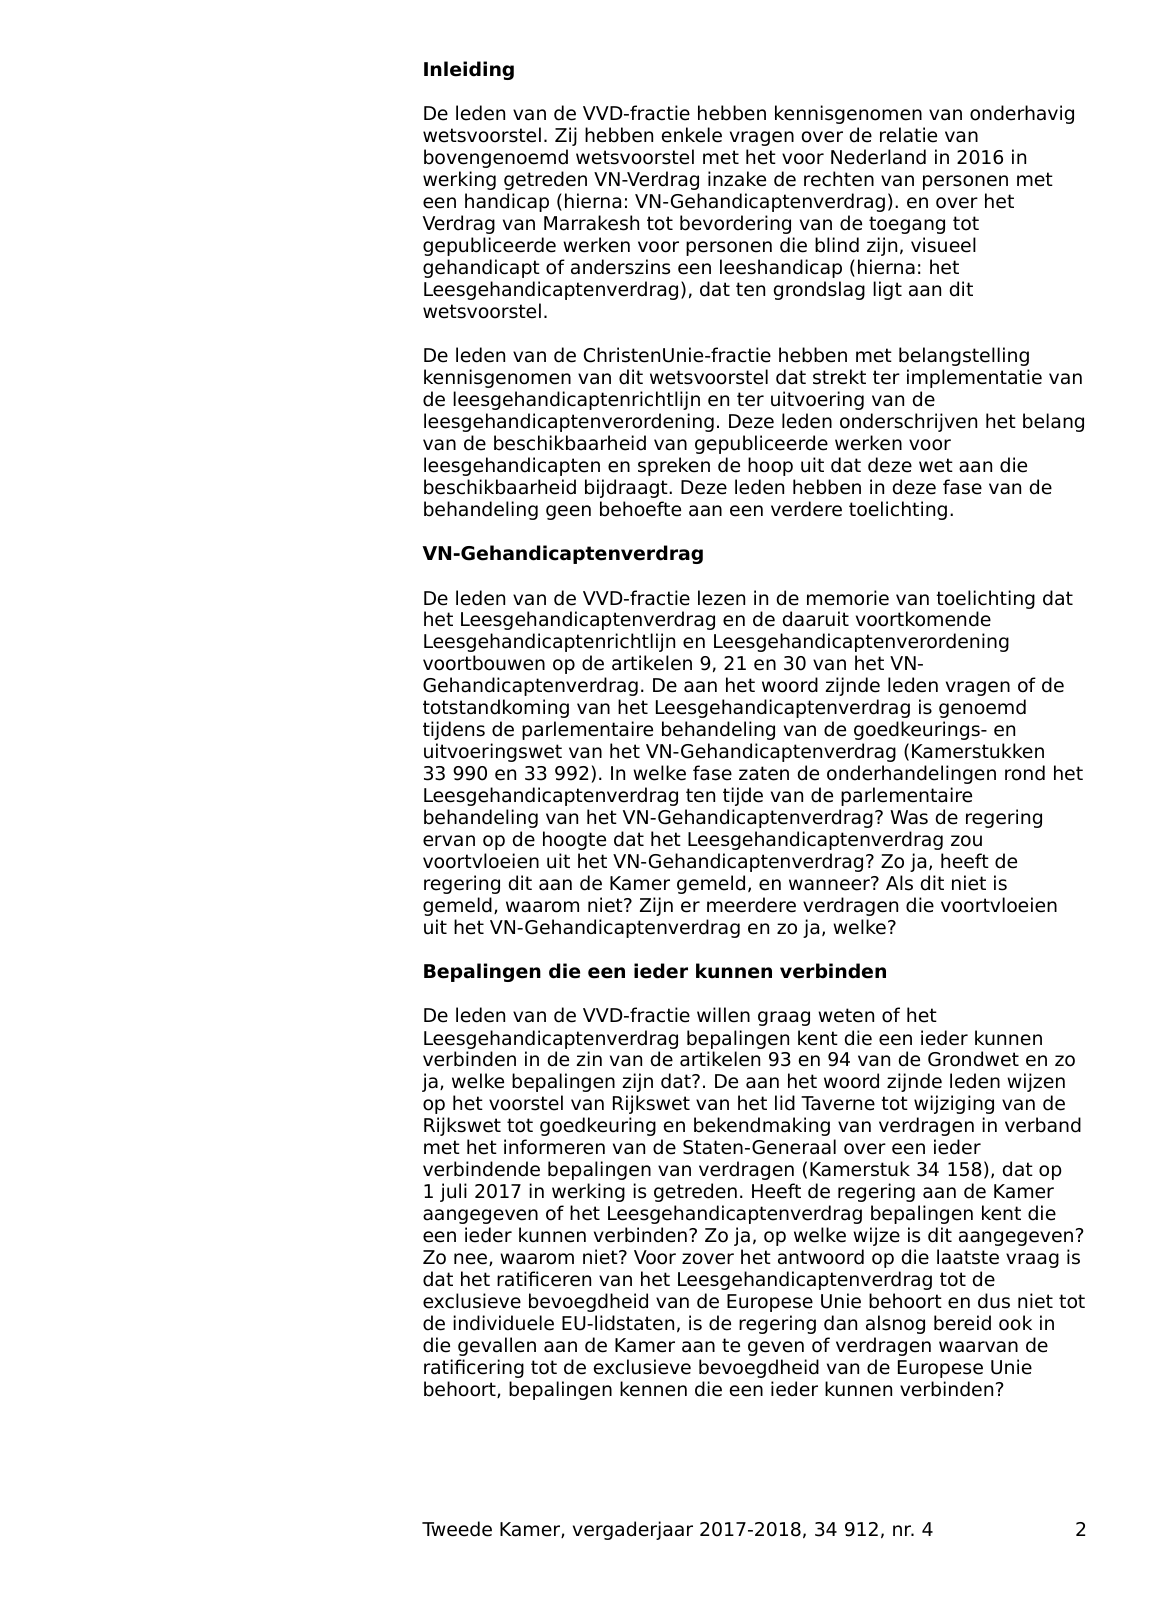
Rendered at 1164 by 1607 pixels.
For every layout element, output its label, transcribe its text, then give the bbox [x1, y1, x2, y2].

text De leden van de ChristenUnie-fractie hebben met belangstelling kennisgenomen van dit wetsvoorstel dat strekt ter implementatie van de leesgehandicaptenrichtlijn en ter uitvoering van de leesgehandicaptenverordening. Deze leden onderschrijven het belang van de beschikbaarheid van gepubliceerde werken voor leesgehandicapten en spreken de hoop uit dat deze wet aan die beschikbaarheid bijdraagt. Deze leden hebben in deze fase van de behandeling geen behoefte aan een verdere toelichting. [422, 345, 1087, 521]
text De leden van de VVD-fractie hebben kennisgenomen van onderhavig wetsvoorstel. Zij hebben enkele vragen over de relatie van bovengenoemd wetsvoorstel met het voor Nederland in 2016 in werking getreden VN-Verdrag inzake de rechten van personen met een handicap (hierna: VN-Gehandicaptenverdrag). en over het Verdrag van Marrakesh tot bevordering van de toegang tot gepubliceerde werken voor personen die blind zijn, visueel gehandicapt of anderszins een leeshandicap (hierna: het Leesgehandicaptenverdrag), dat ten grondslag ligt aan dit wetsvoorstel. [422, 103, 1087, 323]
subtitle Bepalingen die een ieder kunnen verbinden [422, 961, 1087, 983]
text De leden van de VVD-fractie willen graag weten of het Leesgehandicaptenverdrag bepalingen kent die een ieder kunnen verbinden in de zin van de artikelen 93 en 94 van de Grondwet en zo ja, welke bepalingen zijn dat?. De aan het woord zijnde leden wijzen op het voorstel van Rijkswet van het lid Taverne tot wijziging van de Rijkswet tot goedkeuring en bekendmaking van verdragen in verband met het informeren van de Staten-Generaal over een ieder verbindende bepalingen van verdragen (Kamerstuk 34 158), dat op 1 juli 2017 in werking is getreden. Heeft de regering aan de Kamer aangegeven of het Leesgehandicaptenverdrag bepalingen kent die een ieder kunnen verbinden? Zo ja, op welke wijze is dit aangegeven? Zo nee, waarom niet? Voor zover het antwoord op die laatste vraag is dat het ratificeren van het Leesgehandicaptenverdrag tot de exclusieve bevoegdheid van de Europese Unie behoort en dus niet tot de individuele EU-lidstaten, is de regering dan alsnog bereid ook in die gevallen aan de Kamer aan te geven of verdragen waarvan de ratificering tot de exclusieve bevoegdheid van de Europese Unie behoort, bepalingen kennen die een ieder kunnen verbinden? [422, 1005, 1087, 1401]
subtitle VN-Gehandicaptenverdrag [422, 543, 1087, 565]
text De leden van de VVD-fractie lezen in de memorie van toelichting dat het Leesgehandicaptenverdrag en de daaruit voortkomende Leesgehandicaptenrichtlijn en Leesgehandicaptenverordening voortbouwen op de artikelen 9, 21 en 30 van het VN-Gehandicaptenverdrag. De aan het woord zijnde leden vragen of de totstandkoming van het Leesgehandicaptenverdrag is genoemd tijdens de parlementaire behandeling van de goedkeurings- en uitvoeringswet van het VN-Gehandicaptenverdrag (Kamerstukken 33 990 en 33 992). In welke fase zaten de onderhandelingen rond het Leesgehandicaptenverdrag ten tijde van de parlementaire behandeling van het VN-Gehandicaptenverdrag? Was de regering ervan op de hoogte dat het Leesgehandicaptenverdrag zou voortvloeien uit het VN-Gehandicaptenverdrag? Zo ja, heeft de regering dit aan de Kamer gemeld, en wanneer? Als dit niet is gemeld, waarom niet? Zijn er meerdere verdragen die voortvloeien uit het VN-Gehandicaptenverdrag en zo ja, welke? [422, 587, 1087, 939]
subtitle Inleiding [422, 59, 1087, 81]
